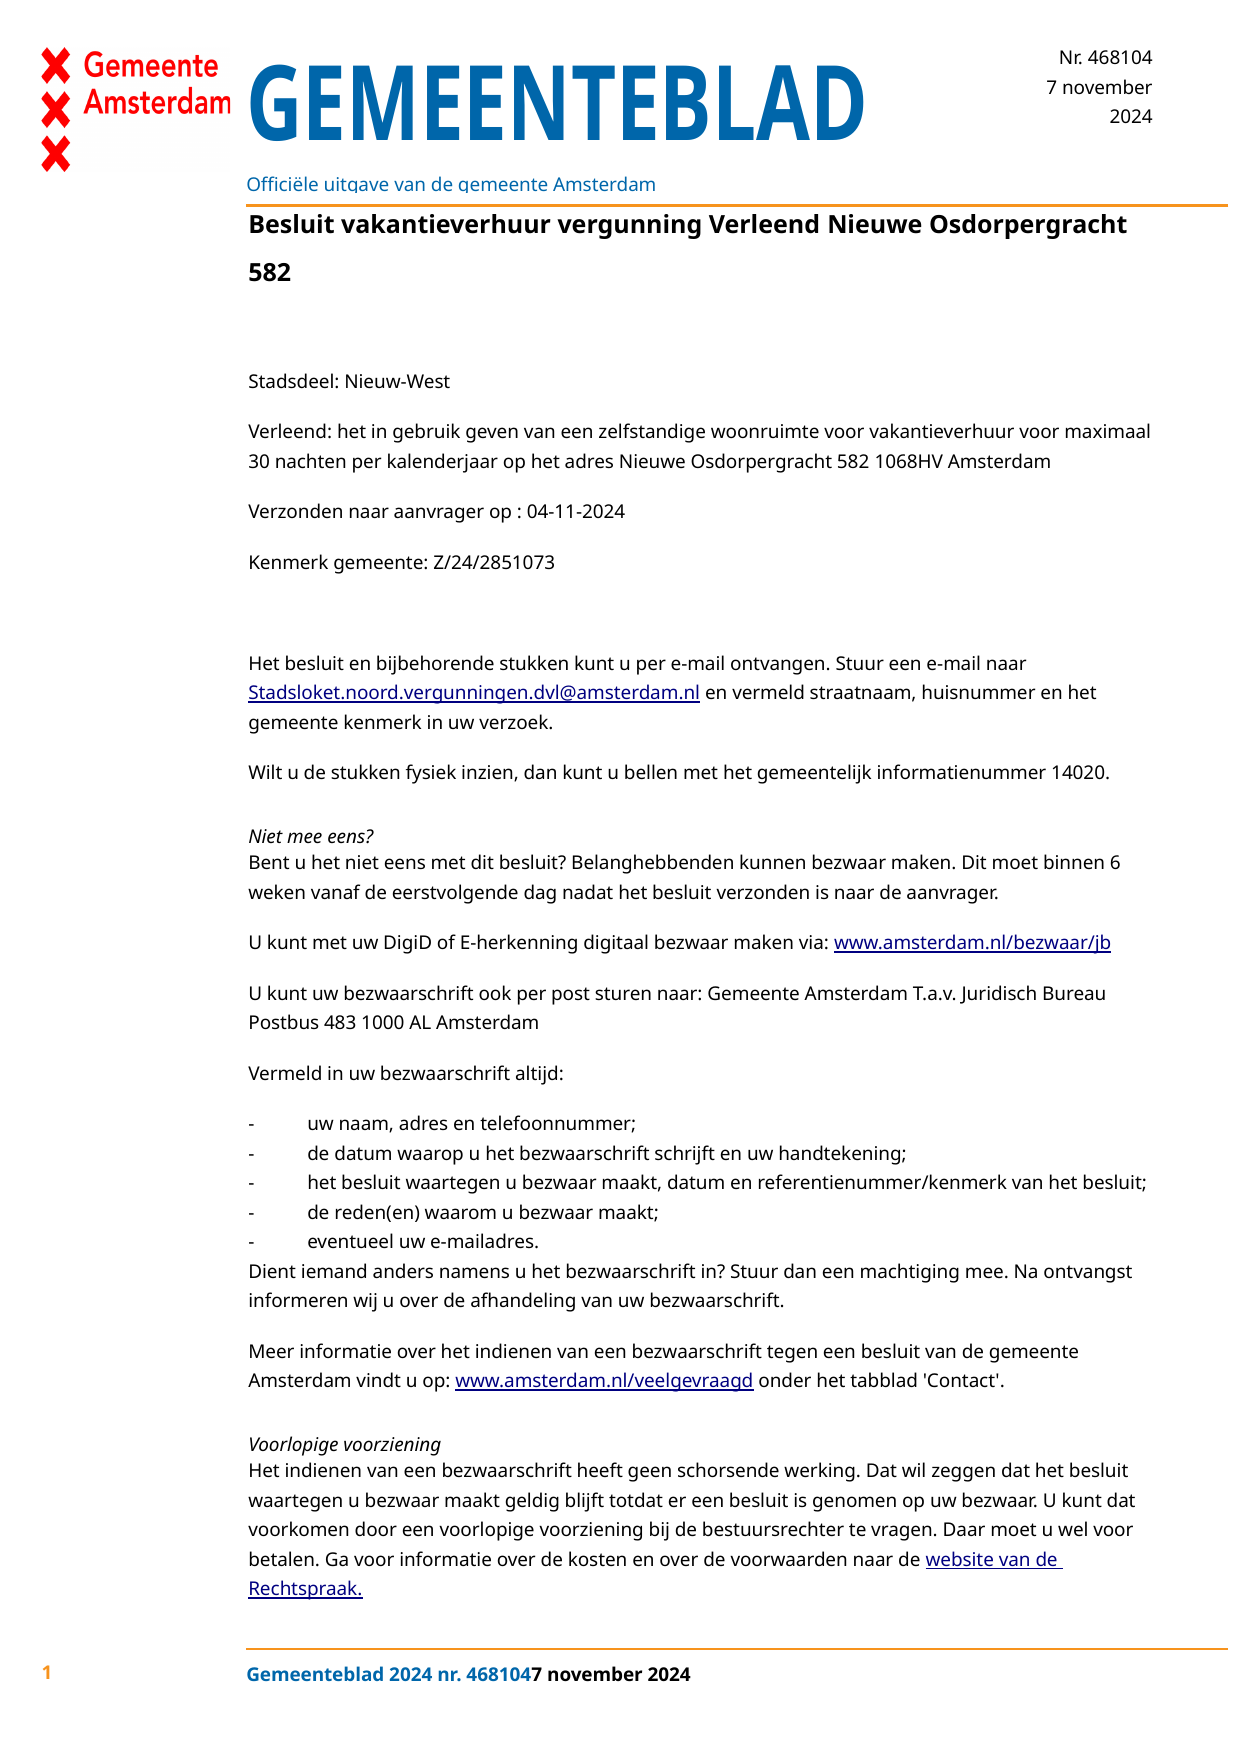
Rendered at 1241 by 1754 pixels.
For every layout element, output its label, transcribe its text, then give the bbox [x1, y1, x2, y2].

text Vermeld in uw bezwaarschrift altijd: [248, 1060, 1152, 1085]
list de reden(en) waarom u bezwaar maakt; [248, 1199, 1152, 1224]
list eventueel uw e-mailadres. [248, 1228, 1152, 1254]
text Bent u het niet eens met dit besluit? Belanghebbenden kunnen bezwaar maken. Dit moet binnen 6 weken vanaf de eerstvolgende dag nadat het besluit verzonden is naar de aanvrager. [248, 849, 1152, 904]
text Kenmerk gemeente: Z/24/2851073 [248, 549, 1152, 575]
text Meer informatie over het indienen van een bezwaarschrift tegen een besluit van de gemeente Amsterdam vindt u op: www.amsterdam.nl/veelgevraagd onder het tabblad 'Contact'. [248, 1338, 1152, 1393]
text Het besluit en bijbehorende stukken kunt u per e-mail ontvangen. Stuur een e-mail naar Stadsloket.noord.vergunningen.dvl@amsterdam.nl en vermeld straatnaam, huisnummer en het gemeente kenmerk in uw verzoek. [248, 650, 1152, 735]
text Niet mee eens? [248, 823, 1152, 849]
text U kunt uw bezwaarschrift ook per post sturen naar: Gemeente Amsterdam T.a.v. Juridisch Bureau Postbus 483 1000 AL Amsterdam [248, 980, 1152, 1035]
text Het indienen van een bezwaarschrift heeft geen schorsende werking. Dat wil zeggen dat het besluit waartegen u bezwaar maakt geldig blijft totdat er een besluit is genomen op uw bezwaar. U kunt dat voorkomen door een voorlopige voorziening bij de bestuursrechter te vragen. Daar moet u wel voor betalen. Ga voor informatie over de kosten en over de voorwaarden naar de website van de Rechtspraak. [248, 1457, 1152, 1601]
list het besluit waartegen u bezwaar maakt, datum en referentienummer/kenmerk van het besluit; [248, 1169, 1152, 1195]
list de datum waarop u het bezwaarschrift schrijft en uw handtekening; [248, 1140, 1152, 1165]
text U kunt met uw DigiD of E-herkenning digitaal bezwaar maken via: www.amsterdam.nl/bezwaar/jb [248, 929, 1152, 955]
text Besluit vakantieverhuur vergunning Verleend Nieuwe Osdorpergracht 582 [248, 207, 1152, 288]
text Verleend: het in gebruik geven van een zelfstandige woonruimte voor vakantieverhuur voor maximaal 30 nachten per kalenderjaar op het adres Nieuwe Osdorpergracht 582 1068HV Amsterdam [248, 419, 1152, 474]
text Wilt u de stukken fysiek inzien, dan kunt u bellen met het gemeentelijk informatienummer 14020. [248, 759, 1152, 785]
text Stadsdeel: Nieuw-West [248, 368, 1152, 394]
list uw naam, adres en telefoonnummer; [248, 1110, 1152, 1136]
picture [41, 47, 231, 172]
text Voorlopige voorziening [248, 1432, 1152, 1457]
text Dient iemand anders namens u het bezwaarschrift in? Stuur dan een machtiging mee. Na ontvangst informeren wij u over de afhandeling van uw bezwaarschrift. [248, 1258, 1152, 1313]
text Verzonden naar aanvrager op : 04-11-2024 [248, 499, 1152, 524]
